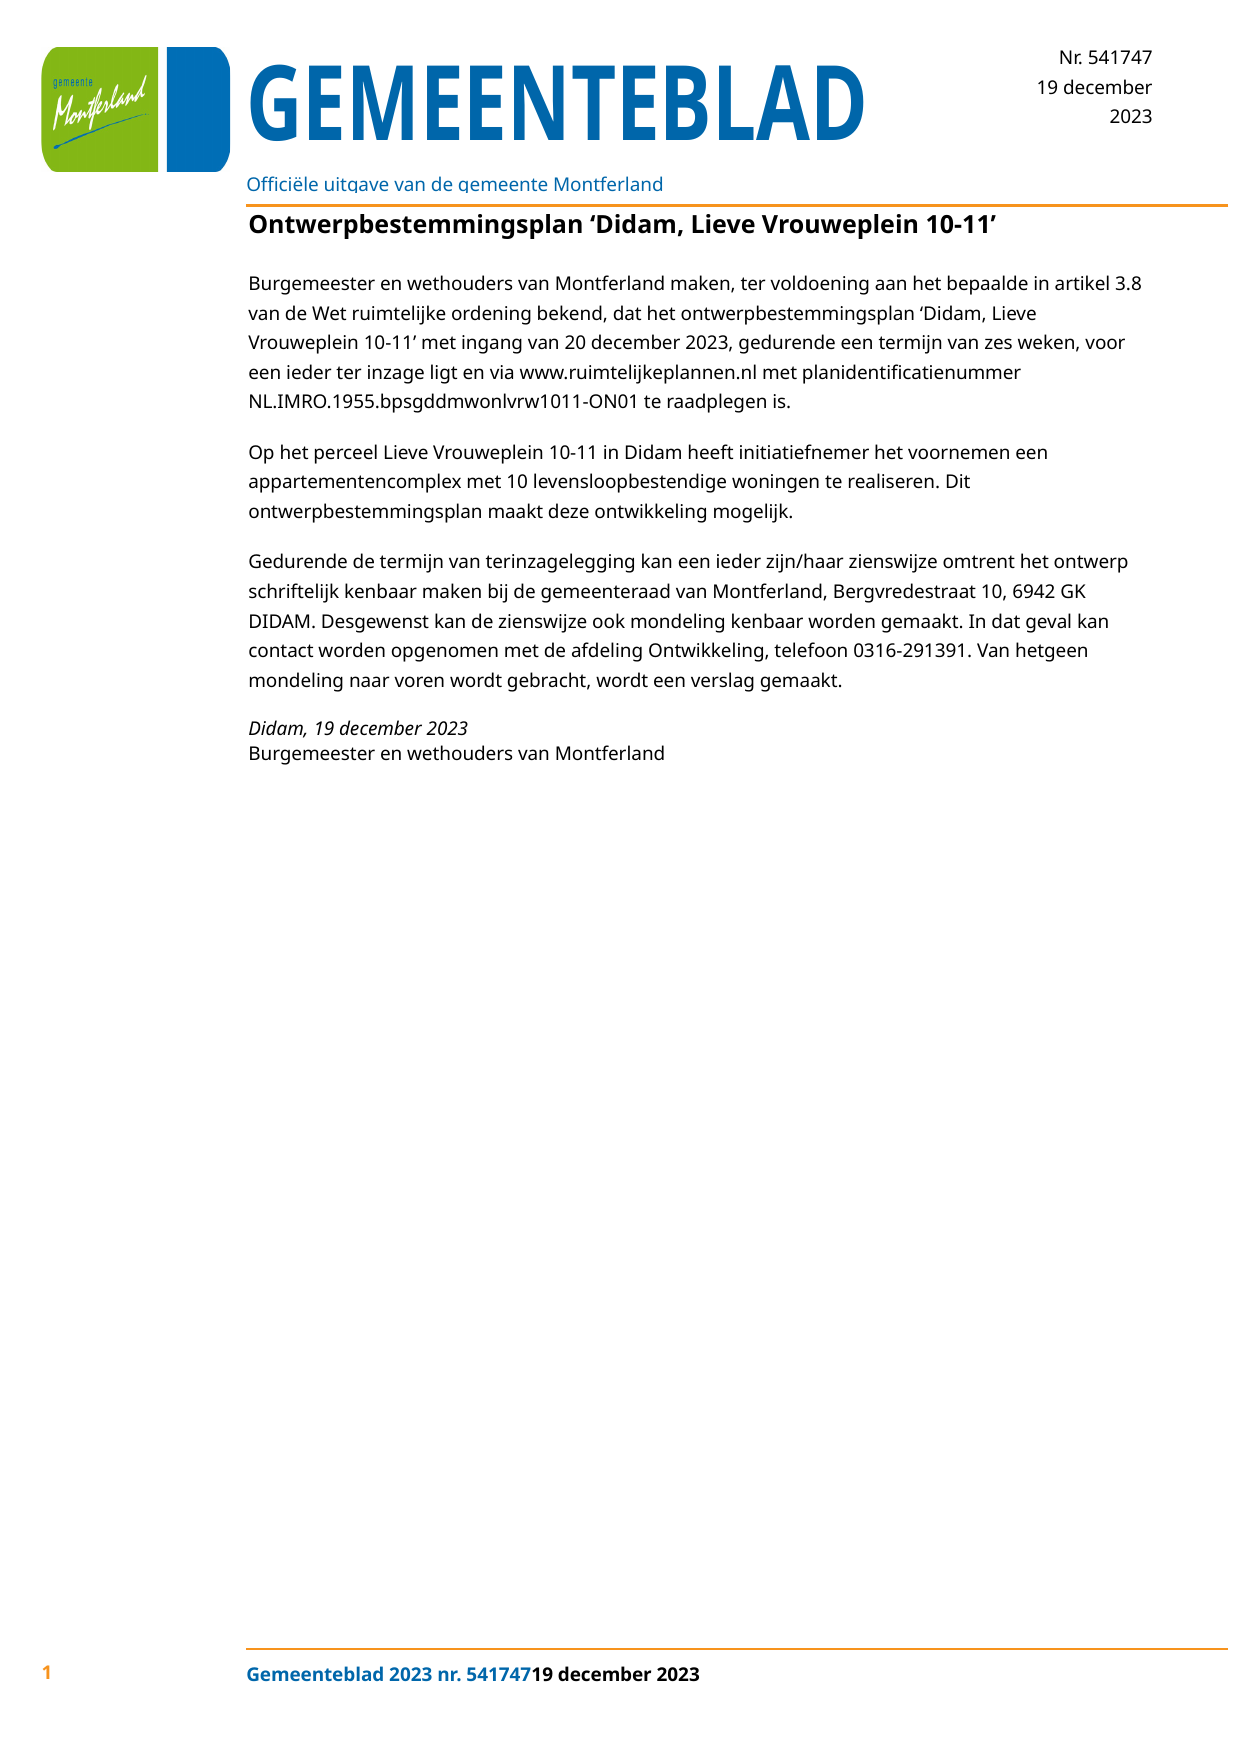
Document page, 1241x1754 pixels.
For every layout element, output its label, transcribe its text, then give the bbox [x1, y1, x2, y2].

text Burgemeester en wethouders van Montferland maken, ter voldoening aan het bepaalde in artikel 3.8 van de Wet ruimtelijke ordening bekend, dat het ontwerpbestemmingsplan ‘Didam, Lieve Vrouweplein 10-11’ met ingang van 20 december 2023, gedurende een termijn van zes weken, voor een ieder ter inzage ligt en via www.ruimtelijkeplannen.nl met planidentificatienummer NL.IMRO.1955.bpsgddmwonlvrw1011-ON01 te raadplegen is. [248, 270, 1152, 414]
text Didam, 19 december 2023 [248, 715, 1152, 741]
text Burgemeester en wethouders van Montferland [248, 741, 1152, 766]
text Ontwerpbestemmingsplan ‘Didam, Lieve Vrouweplein 10-11’ [248, 207, 1152, 241]
picture [41, 47, 231, 172]
text Gedurende de termijn van terinzagelegging kan een ieder zijn/haar zienswijze omtrent het ontwerp schriftelijk kenbaar maken bij de gemeenteraad van Montferland, Bergvredestraat 10, 6942 GK DIDAM. Desgewenst kan de zienswijze ook mondeling kenbaar worden gemaakt. In dat geval kan contact worden opgenomen met de afdeling Ontwikkeling, telefoon 0316-291391. Van hetgeen mondeling naar voren wordt gebracht, wordt een verslag gemaakt. [248, 549, 1152, 693]
text Op het perceel Lieve Vrouweplein 10-11 in Didam heeft initiatiefnemer het voornemen een appartementencomplex met 10 levensloopbestendige woningen te realiseren. Dit ontwerpbestemmingsplan maakt deze ontwikkeling mogelijk. [248, 439, 1152, 524]
